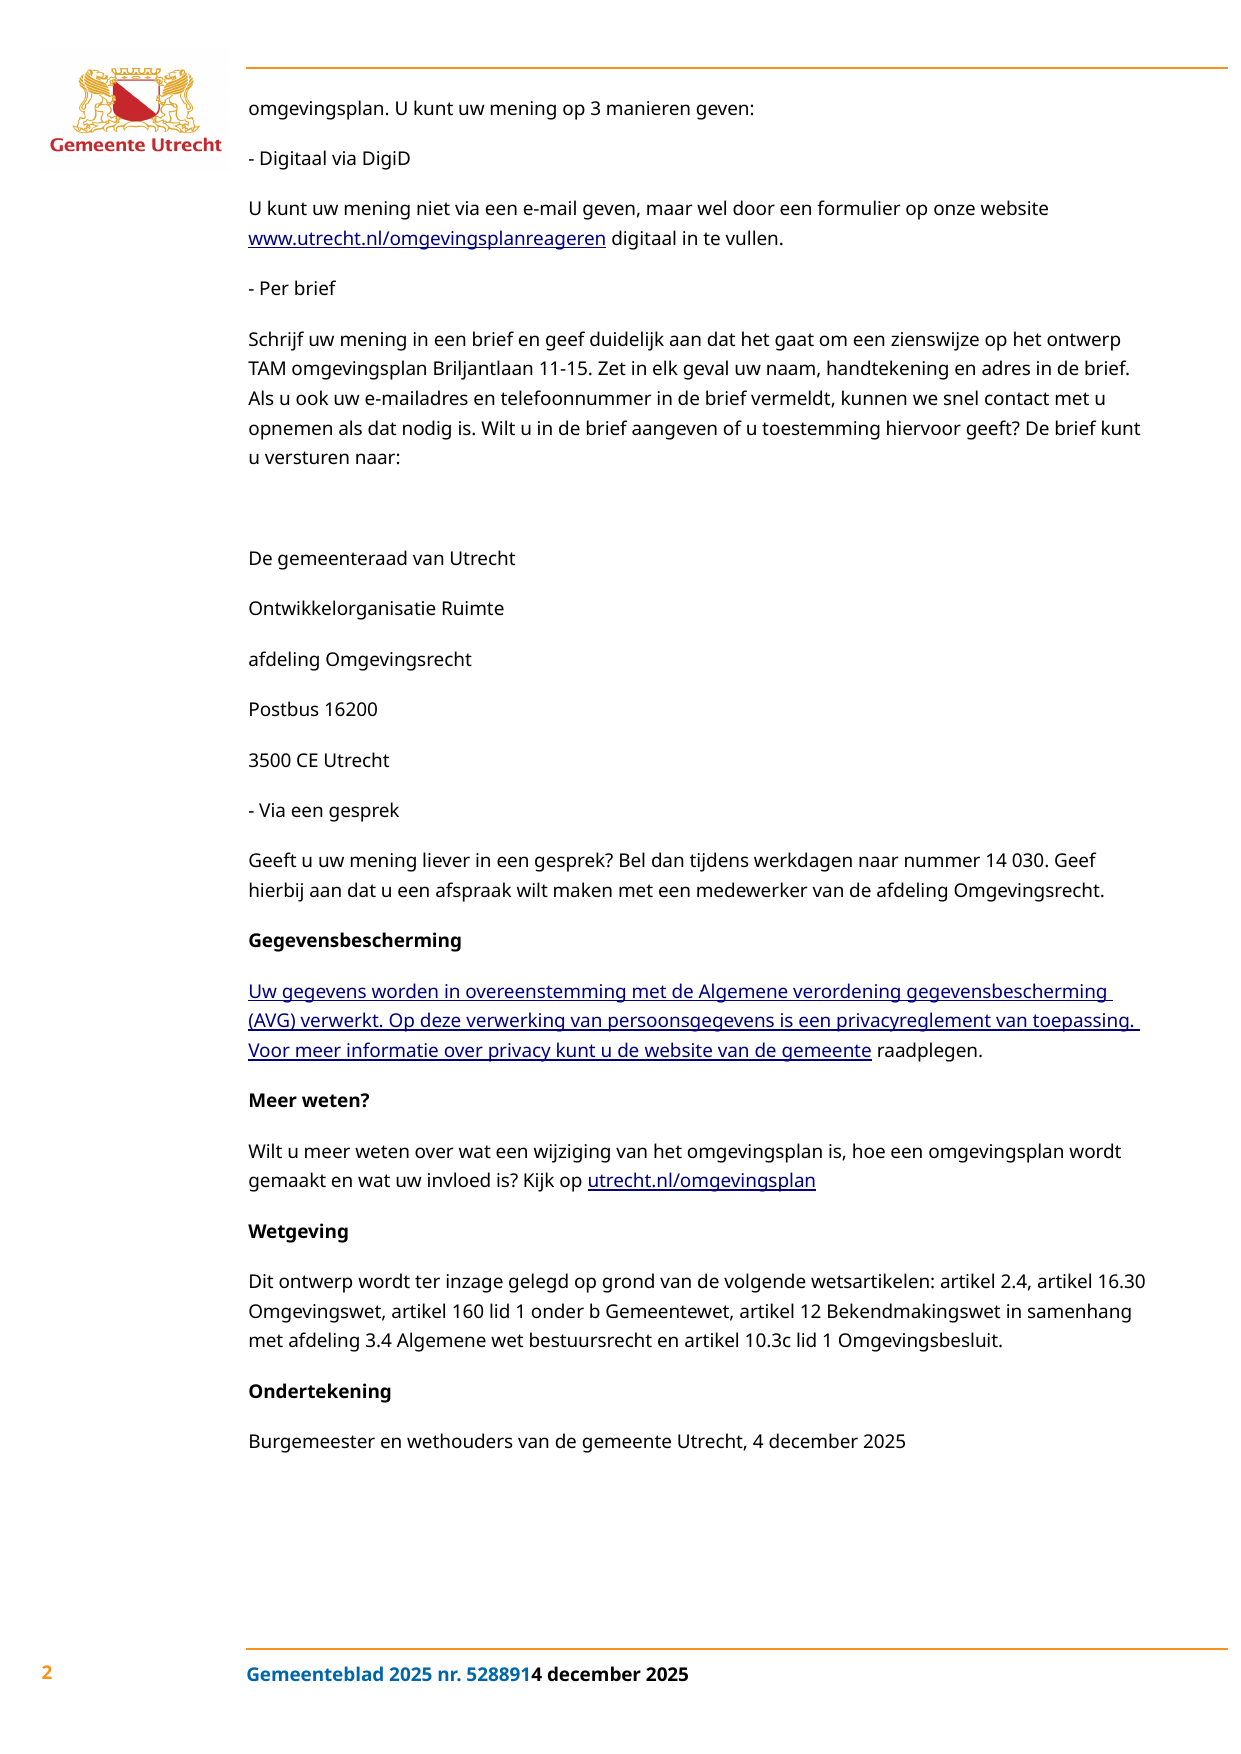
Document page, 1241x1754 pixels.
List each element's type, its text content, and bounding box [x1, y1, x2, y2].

text afdeling Omgevingsrecht [248, 646, 1152, 672]
text Wilt u meer weten over wat een wijziging van het omgevingsplan is, hoe een omgevingsplan wordt gemaakt en wat uw invloed is? Kijk op utrecht.nl/omgevingsplan [248, 1138, 1152, 1193]
text Dit ontwerp wordt ter inzage gelegd op grond van de volgende wetsartikelen: artikel 2.4, artikel 16.30 Omgevingswet, artikel 160 lid 1 onder b Gemeentewet, artikel 12 Bekendmakingswet in samenhang met afdeling 3.4 Algemene wet bestuursrecht en artikel 10.3c lid 1 Omgevingsbesluit. [248, 1268, 1152, 1353]
text 3500 CE Utrecht [248, 747, 1152, 773]
text - Digitaal via DigiD [248, 145, 1152, 171]
text Uw gegevens worden in overeenstemming met de Algemene verordening gegevensbescherming (AVG) verwerkt. Op deze verwerking van persoonsgegevens is een privacyreglement van toepassing. Voor meer informatie over privacy kunt u de website van de gemeente raadplegen. [248, 978, 1152, 1063]
text Ontwikkelorganisatie Ruimte [248, 596, 1152, 621]
text Wetgeving [248, 1218, 1152, 1244]
text - Per brief [248, 276, 1152, 301]
text U kunt uw mening niet via een e-mail geven, maar wel door een formulier op onze website www.utrecht.nl/omgevingsplanreageren digitaal in te vullen. [248, 196, 1152, 251]
text Burgemeester en wethouders van de gemeente Utrecht, 4 december 2025 [248, 1428, 1152, 1454]
text Ondertekening [248, 1378, 1152, 1404]
text Schrijf uw mening in een brief en geef duidelijk aan dat het gaat om een zienswijze op het ontwerp TAM omgevingsplan Briljantlaan 11-15. Zet in elk geval uw naam, handtekening en adres in de brief. Als u ook uw e-mailadres en telefoonnummer in de brief vermeldt, kunnen we snel contact met u opnemen als dat nodig is. Wilt u in de brief aangeven of u toestemming hiervoor geeft? De brief kunt u versturen naar: [248, 326, 1152, 470]
picture [41, 47, 231, 172]
text omgevingsplan. U kunt uw mening op 3 manieren geven: [248, 95, 1152, 121]
text De gemeenteraad van Utrecht [248, 545, 1152, 571]
text Meer weten? [248, 1088, 1152, 1113]
text Geeft u uw mening liever in een gesprek? Bel dan tijdens werkdagen naar nummer 14 030. Geef hierbij aan dat u een afspraak wilt maken met een medewerker van de afdeling Omgevingsrecht. [248, 848, 1152, 903]
text Gegevensbescherming [248, 928, 1152, 953]
text Postbus 16200 [248, 696, 1152, 722]
text - Via een gesprek [248, 797, 1152, 823]
